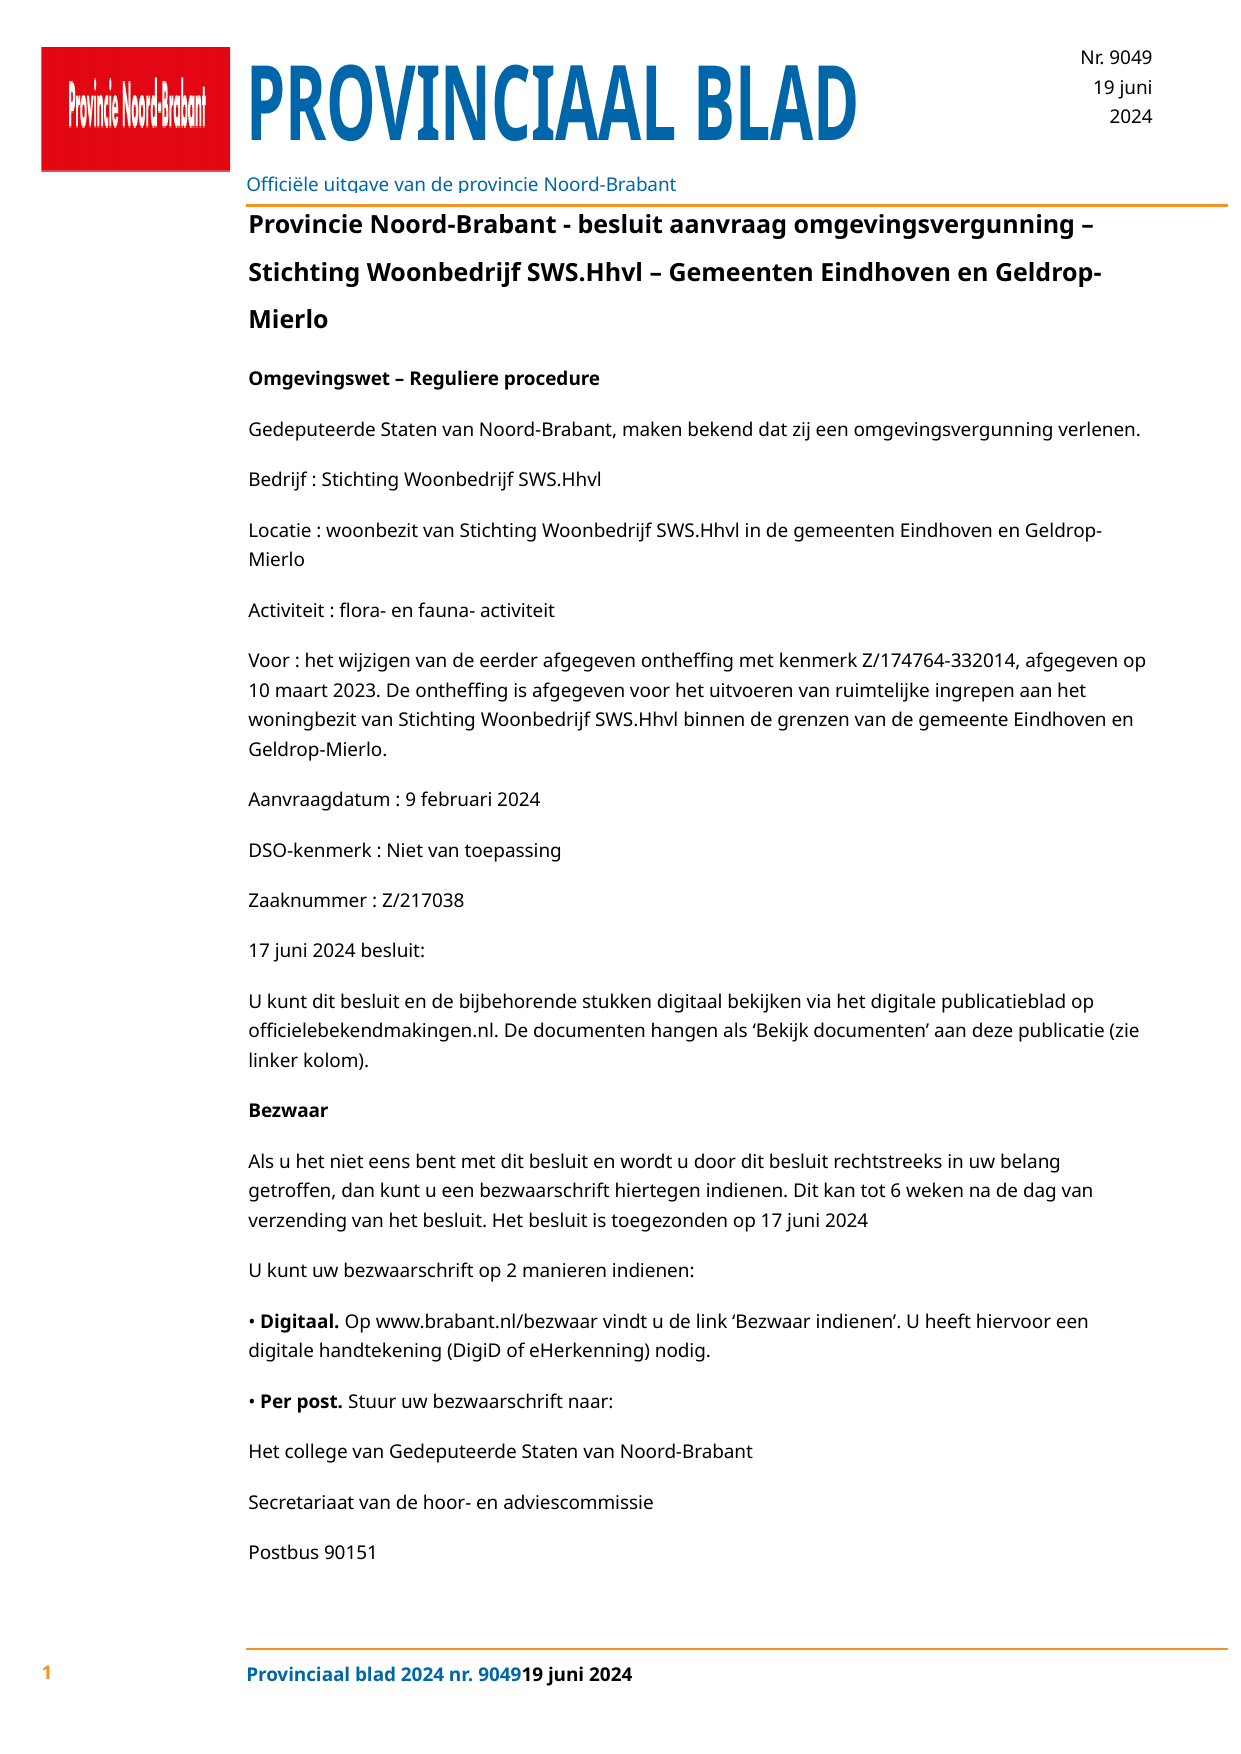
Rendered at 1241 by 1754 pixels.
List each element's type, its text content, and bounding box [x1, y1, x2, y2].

text U kunt uw bezwaarschrift op 2 manieren indienen: [248, 1258, 1152, 1283]
text Locatie : woonbezit van Stichting Woonbedrijf SWS.Hhvl in de gemeenten Eindhoven en Geldrop-Mierlo [248, 517, 1152, 572]
text Als u het niet eens bent met dit besluit en wordt u door dit besluit rechtstreeks in uw belang getroffen, dan kunt u een bezwaarschrift hiertegen indienen. Dit kan tot 6 weken na de dag van verzending van het besluit. Het besluit is toegezonden op 17 juni 2024 [248, 1148, 1152, 1233]
picture [41, 47, 231, 172]
text Bezwaar [248, 1098, 1152, 1123]
text Voor : het wijzigen van de eerder afgegeven ontheffing met kenmerk Z/174764-332014, afgegeven op 10 maart 2023. De ontheffing is afgegeven voor het uitvoeren van ruimtelijke ingrepen aan het woningbezit van Stichting Woonbedrijf SWS.Hhvl binnen de grenzen van de gemeente Eindhoven en Geldrop-Mierlo. [248, 647, 1152, 762]
text • Digitaal. Op www.brabant.nl/bezwaar vindt u de link ‘Bezwaar indienen’. U heeft hiervoor een digitale handtekening (DigiD of eHerkenning) nodig. [248, 1308, 1152, 1363]
text Provincie Noord-Brabant - besluit aanvraag omgevingsvergunning – Stichting Woonbedrijf SWS.Hhvl – Gemeenten Eindhoven en Geldrop-Mierlo [248, 207, 1152, 336]
text Secretariaat van de hoor- en adviescommissie [248, 1489, 1152, 1514]
text 17 juni 2024 besluit: [248, 938, 1152, 963]
text Aanvraagdatum : 9 februari 2024 [248, 786, 1152, 812]
text Gedeputeerde Staten van Noord-Brabant, maken bekend dat zij een omgevingsvergunning verlenen. [248, 416, 1152, 442]
text U kunt dit besluit en de bijbehorende stukken digitaal bekijken via het digitale publicatieblad op officielebekendmakingen.nl. De documenten hangen als ‘Bekijk documenten’ aan deze publicatie (zie linker kolom). [248, 988, 1152, 1073]
text Activiteit : flora- en fauna- activiteit [248, 597, 1152, 622]
text Het college van Gedeputeerde Staten van Noord-Brabant [248, 1438, 1152, 1464]
text Zaaknummer : Z/217038 [248, 887, 1152, 913]
text • Per post. Stuur uw bezwaarschrift naar: [248, 1388, 1152, 1414]
text DSO-kenmerk : Niet van toepassing [248, 837, 1152, 862]
text Bedrijf : Stichting Woonbedrijf SWS.Hhvl [248, 466, 1152, 492]
text Omgevingswet – Reguliere procedure [248, 366, 1152, 391]
text Postbus 90151 [248, 1539, 1152, 1565]
